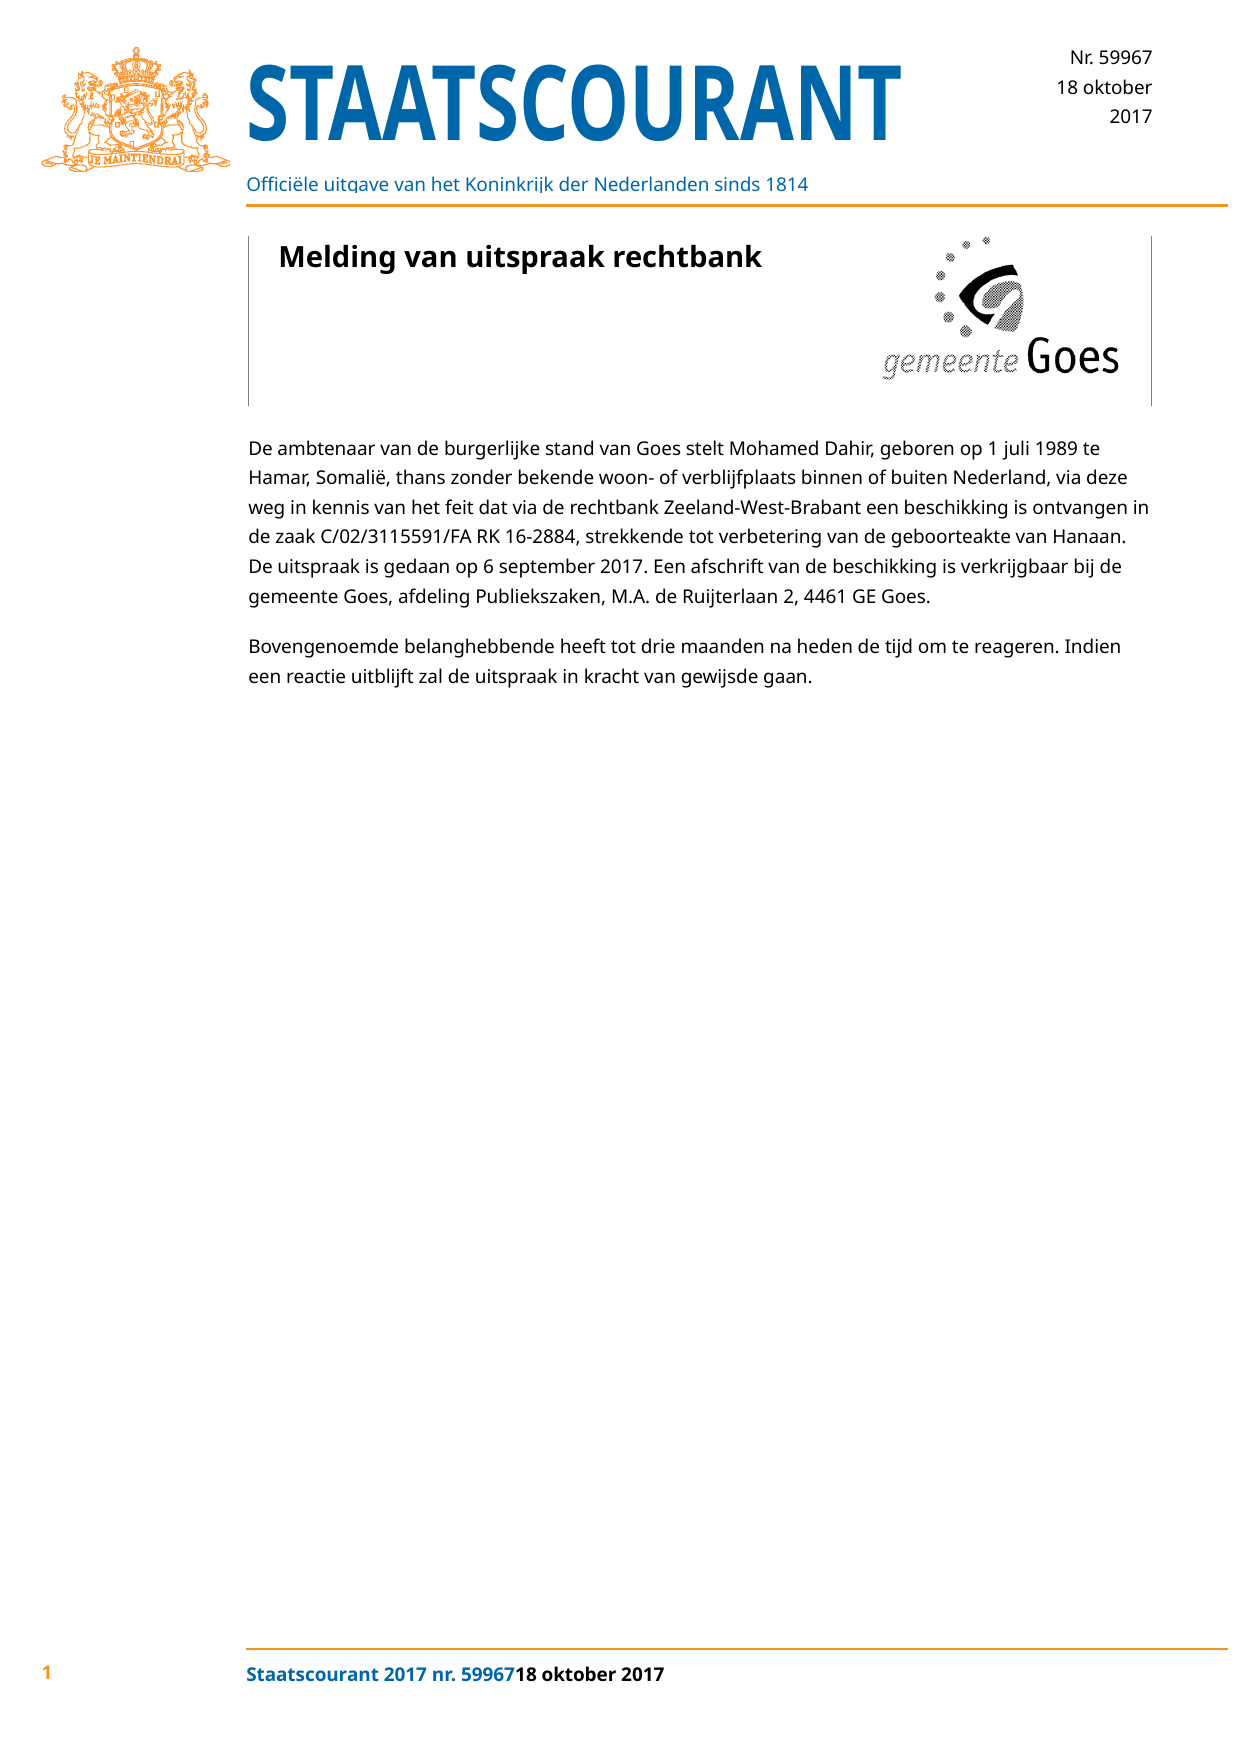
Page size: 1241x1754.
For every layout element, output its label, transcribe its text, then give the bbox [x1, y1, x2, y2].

text De ambtenaar van de burgerlijke stand van Goes stelt Mohamed Dahir, geboren op 1 juli 1989 te Hamar, Somalië, thans zonder bekende woon- of verblijfplaats binnen of buiten Nederland, via deze weg in kennis van het feit dat via de rechtbank Zeeland-West-Brabant een beschikking is ontvangen in de zaak C/02/3115591/FA RK 16-2884, strekkende tot verbetering van de geboorteakte van Hanaan. De uitspraak is gedaan op 6 september 2017. Een afschrift van de beschikking is verkrijgbaar bij de gemeente Goes, afdeling Publiekszaken, M.A. de Ruijterlaan 2, 4461 GE Goes. [248, 435, 1152, 609]
table_header [850, 236, 1151, 406]
picture [882, 236, 1119, 380]
table_header Melding van uitspraak rechtbank [249, 236, 850, 406]
text Bovengenoemde belanghebbende heeft tot drie maanden na heden de tijd om te reageren. Indien een reactie uitblijft zal de uitspraak in kracht van gewijsde gaan. [248, 633, 1152, 689]
picture [41, 47, 231, 172]
